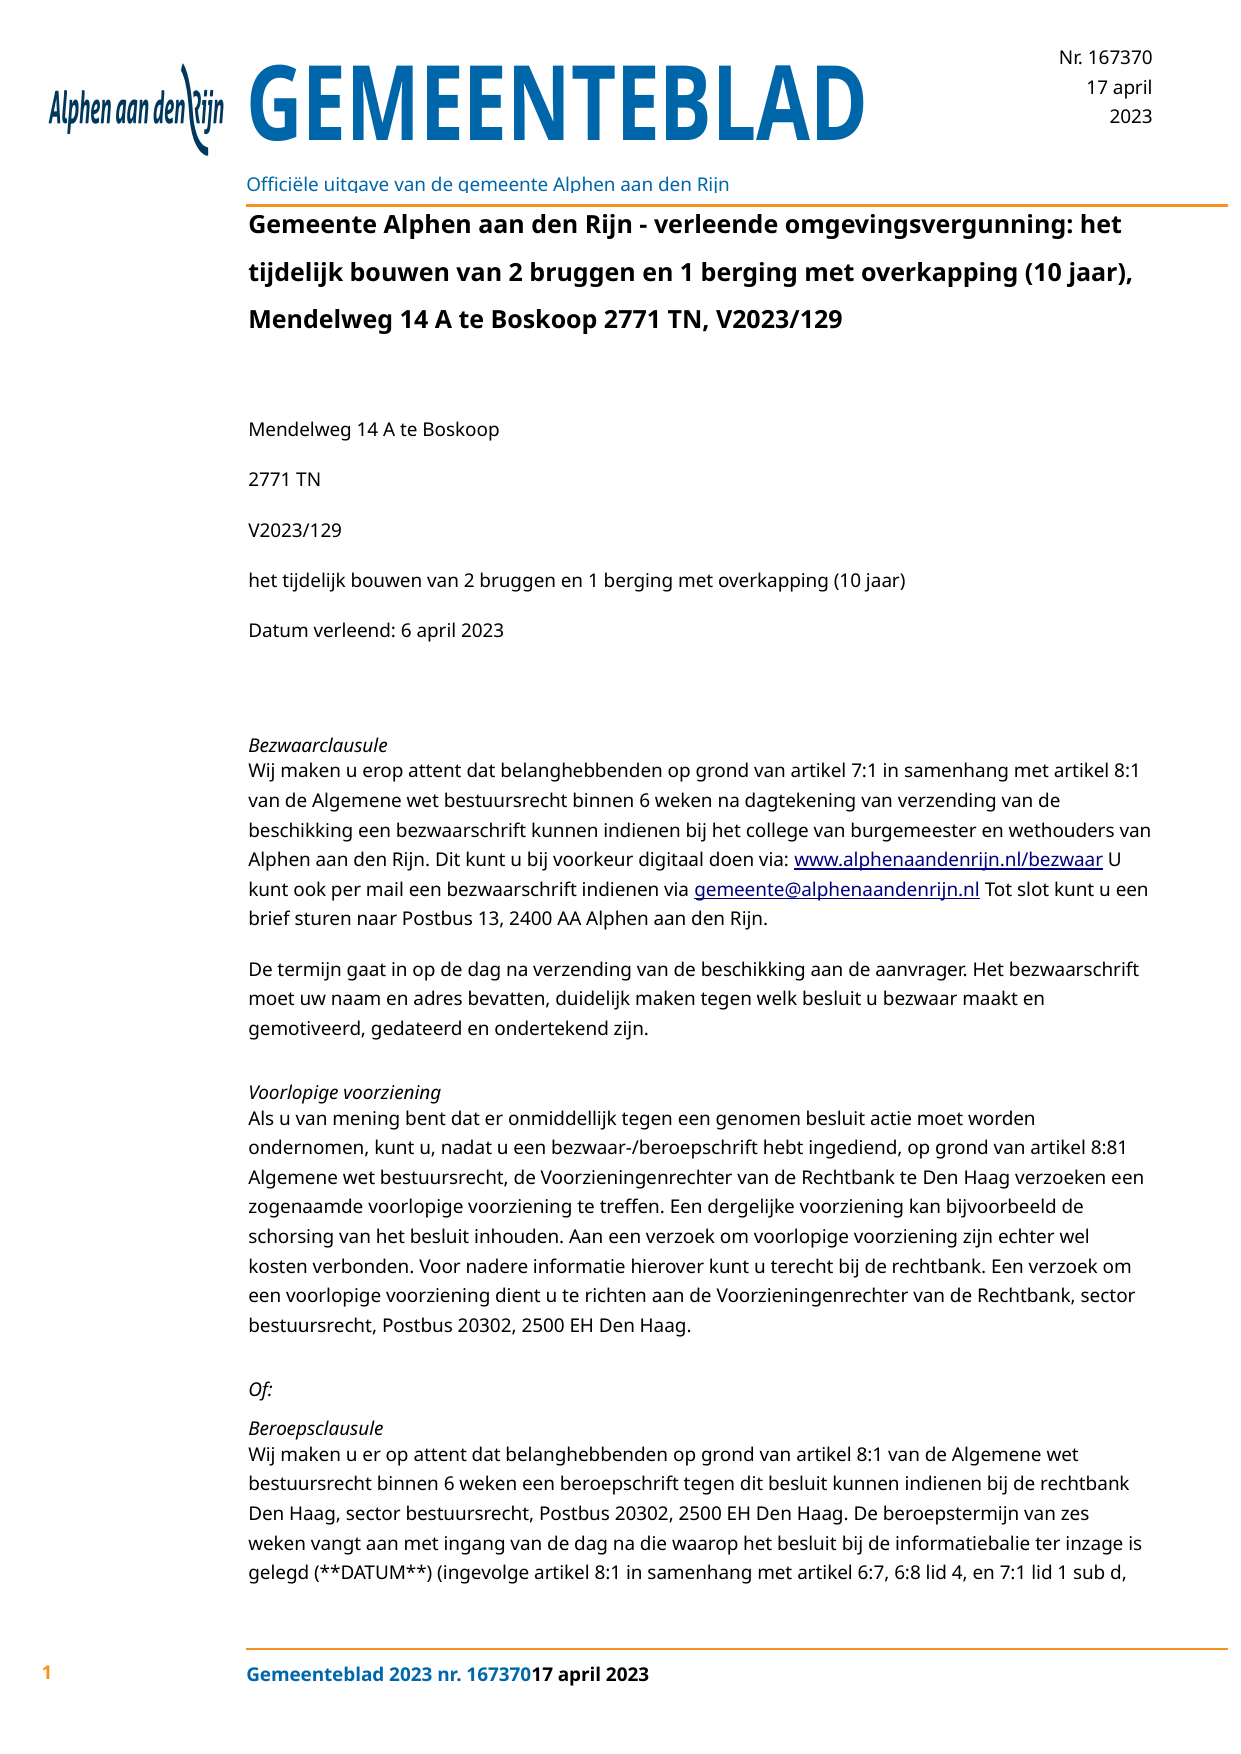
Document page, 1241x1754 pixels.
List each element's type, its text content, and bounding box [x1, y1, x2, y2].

text Voorlopige voorziening [248, 1079, 1152, 1105]
text Of: [248, 1376, 1152, 1402]
text het tijdelijk bouwen van 2 bruggen en 1 berging met overkapping (10 jaar) [248, 567, 1152, 593]
text Bezwaarclausule [248, 732, 1152, 758]
text Beroepsclausule [248, 1415, 1152, 1441]
text Als u van mening bent dat er onmiddellijk tegen een genomen besluit actie moet worden ondernomen, kunt u, nadat u een bezwaar-/beroepschrift hebt ingediend, op grond van artikel 8:81 Algemene wet bestuursrecht, de Voorzieningenrechter van de Rechtbank te Den Haag verzoeken een zogenaamde voorlopige voorziening te treffen. Een dergelijke voorziening kan bijvoorbeeld de schorsing van het besluit inhouden. Aan een verzoek om voorlopige voorziening zijn echter wel kosten verbonden. Voor nadere informatie hierover kunt u terecht bij de rechtbank. Een verzoek om een voorlopige voorziening dient u te richten aan de Voorzieningenrechter van de Rechtbank, sector bestuursrecht, Postbus 20302, 2500 EH Den Haag. [248, 1105, 1152, 1338]
text Wij maken u erop attent dat belanghebbenden op grond van artikel 7:1 in samenhang met artikel 8:1 van de Algemene wet bestuursrecht binnen 6 weken na dagtekening van verzending van de beschikking een bezwaarschrift kunnen indienen bij het college van burgemeester en wethouders van Alphen aan den Rijn. Dit kunt u bij voorkeur digitaal doen via: www.alphenaandenrijn.nl/bezwaar U kunt ook per mail een bezwaarschrift indienen via gemeente@alphenaandenrijn.nl Tot slot kunt u een brief sturen naar Postbus 13, 2400 AA Alphen aan den Rijn. [248, 758, 1152, 931]
picture [41, 47, 231, 172]
text De termijn gaat in op de dag na verzending van de beschikking aan de aanvrager. Het bezwaarschrift moet uw naam en adres bevatten, duidelijk maken tegen welk besluit u bezwaar maakt en gemotiveerd, gedateerd en ondertekend zijn. [248, 956, 1152, 1041]
text Wij maken u er op attent dat belanghebbenden op grond van artikel 8:1 van de Algemene wet bestuursrecht binnen 6 weken een beroepschrift tegen dit besluit kunnen indienen bij de rechtbank Den Haag, sector bestuursrecht, Postbus 20302, 2500 EH Den Haag. De beroepstermijn van zes weken vangt aan met ingang van de dag na die waarop het besluit bij de informatiebalie ter inzage is gelegd (**DATUM**) (ingevolge artikel 8:1 in samenhang met artikel 6:7, 6:8 lid 4, en 7:1 lid 1 sub d, [248, 1441, 1152, 1585]
text Mendelweg 14 A te Boskoop [248, 416, 1152, 442]
text Gemeente Alphen aan den Rijn - verleende omgevingsvergunning: het tijdelijk bouwen van 2 bruggen en 1 berging met overkapping (10 jaar), Mendelweg 14 A te Boskoop 2771 TN, V2023/129 [248, 207, 1152, 336]
text Datum verleend: 6 april 2023 [248, 618, 1152, 643]
text 2771 TN [248, 466, 1152, 492]
text V2023/129 [248, 517, 1152, 542]
